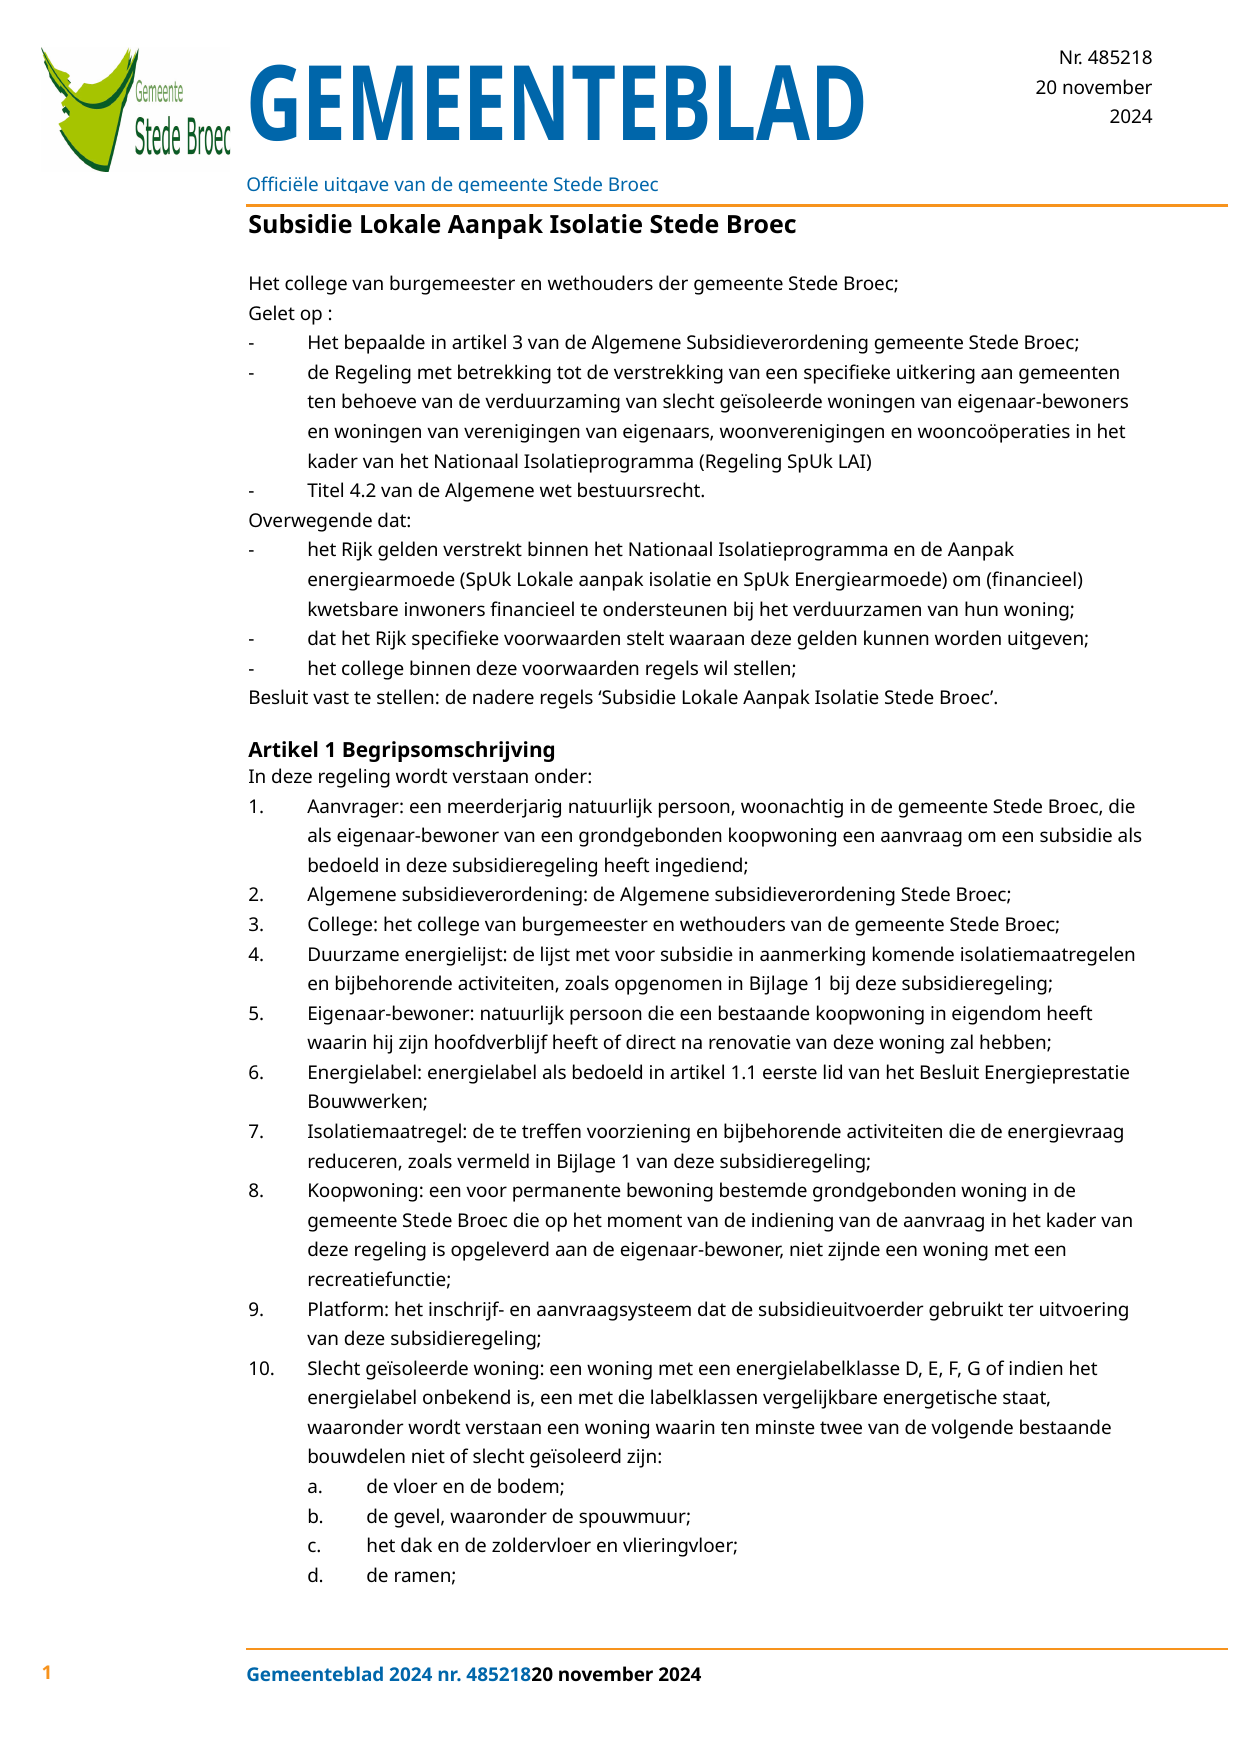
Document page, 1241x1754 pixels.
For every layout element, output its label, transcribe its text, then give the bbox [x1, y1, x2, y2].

list Isolatiemaatregel: de te treffen voorziening en bijbehorende activiteiten die de energievraag reduceren, zoals vermeld in Bijlage 1 van deze subsidieregeling; [248, 1118, 1152, 1174]
list Duurzame energielijst: de lijst met voor subsidie in aanmerking komende isolatiemaatregelen en bijbehorende activiteiten, zoals opgenomen in Bijlage 1 bij deze subsidieregeling; [248, 941, 1152, 996]
list Aanvrager: een meerderjarig natuurlijk persoon, woonachtig in de gemeente Stede Broec, die als eigenaar-bewoner van een grondgebonden koopwoning een aanvraag om een subsidie als bedoeld in deze subsidieregeling heeft ingediend; [248, 793, 1152, 878]
list Energielabel: energielabel als bedoeld in artikel 1.1 eerste lid van het Besluit Energieprestatie Bouwwerken; [248, 1059, 1152, 1114]
list het dak en de zoldervloer en vlieringvloer; [307, 1532, 1152, 1558]
list Titel 4.2 van de Algemene wet bestuursrecht. [248, 477, 1152, 503]
list het Rijk gelden verstrekt binnen het Nationaal Isolatieprogramma en de Aanpak energiearmoede (SpUk Lokale aanpak isolatie en SpUk Energiearmoede) om (financieel) kwetsbare inwoners financieel te ondersteunen bij het verduurzamen van hun woning; [248, 537, 1152, 621]
text Overwegende dat: [248, 507, 1152, 533]
list Algemene subsidieverordening: de Algemene subsidieverordening Stede Broec; [248, 882, 1152, 907]
text Artikel 1 Begripsomschrijving [248, 735, 1152, 763]
list dat het Rijk specifieke voorwaarden stelt waaraan deze gelden kunnen worden uitgeven; [248, 625, 1152, 651]
picture [41, 47, 231, 172]
list Het bepaalde in artikel 3 van de Algemene Subsidieverordening gemeente Stede Broec; [248, 329, 1152, 355]
list de gevel, waaronder de spouwmuur; [307, 1503, 1152, 1529]
text Besluit vast te stellen: de nadere regels ‘Subsidie Lokale Aanpak Isolatie Stede Broec’. [248, 684, 1152, 710]
list College: het college van burgemeester en wethouders van de gemeente Stede Broec; [248, 911, 1152, 937]
list Koopwoning: een voor permanente bewoning bestemde grondgebonden woning in de gemeente Stede Broec die op het moment van de indiening van de aanvraag in het kader van deze regeling is opgeleverd aan de eigenaar-bewoner, niet zijnde een woning met een recreatiefunctie; [248, 1177, 1152, 1292]
list het college binnen deze voorwaarden regels wil stellen; [248, 655, 1152, 681]
list Slecht geïsoleerde woning: een woning met een energielabelklasse D, E, F, G of indien het energielabel onbekend is, een met die labelklassen vergelijkbare energetische staat, waaronder wordt verstaan een woning waarin ten minste twee van de volgende bestaande bouwdelen niet of slecht geïsoleerd zijn: [248, 1355, 1152, 1469]
text Gelet op : [248, 300, 1152, 326]
list de ramen; [307, 1562, 1152, 1588]
list Eigenaar-bewoner: natuurlijk persoon die een bestaande koopwoning in eigendom heeft waarin hij zijn hoofdverblijf heeft of direct na renovatie van deze woning zal hebben; [248, 1000, 1152, 1055]
text In deze regeling wordt verstaan onder: [248, 763, 1152, 789]
list de vloer en de bodem; [307, 1473, 1152, 1499]
text Subsidie Lokale Aanpak Isolatie Stede Broec [248, 207, 1152, 241]
list de Regeling met betrekking tot de verstrekking van een specifieke uitkering aan gemeenten ten behoeve van de verduurzaming van slecht geïsoleerde woningen van eigenaar-bewoners en woningen van verenigingen van eigenaars, woonverenigingen en wooncoöperaties in het kader van het Nationaal Isolatieprogramma (Regeling SpUk LAI) [248, 359, 1152, 473]
list Platform: het inschrijf- en aanvraagsysteem dat de subsidieuitvoerder gebruikt ter uitvoering van deze subsidieregeling; [248, 1296, 1152, 1351]
text Het college van burgemeester en wethouders der gemeente Stede Broec; [248, 270, 1152, 296]
